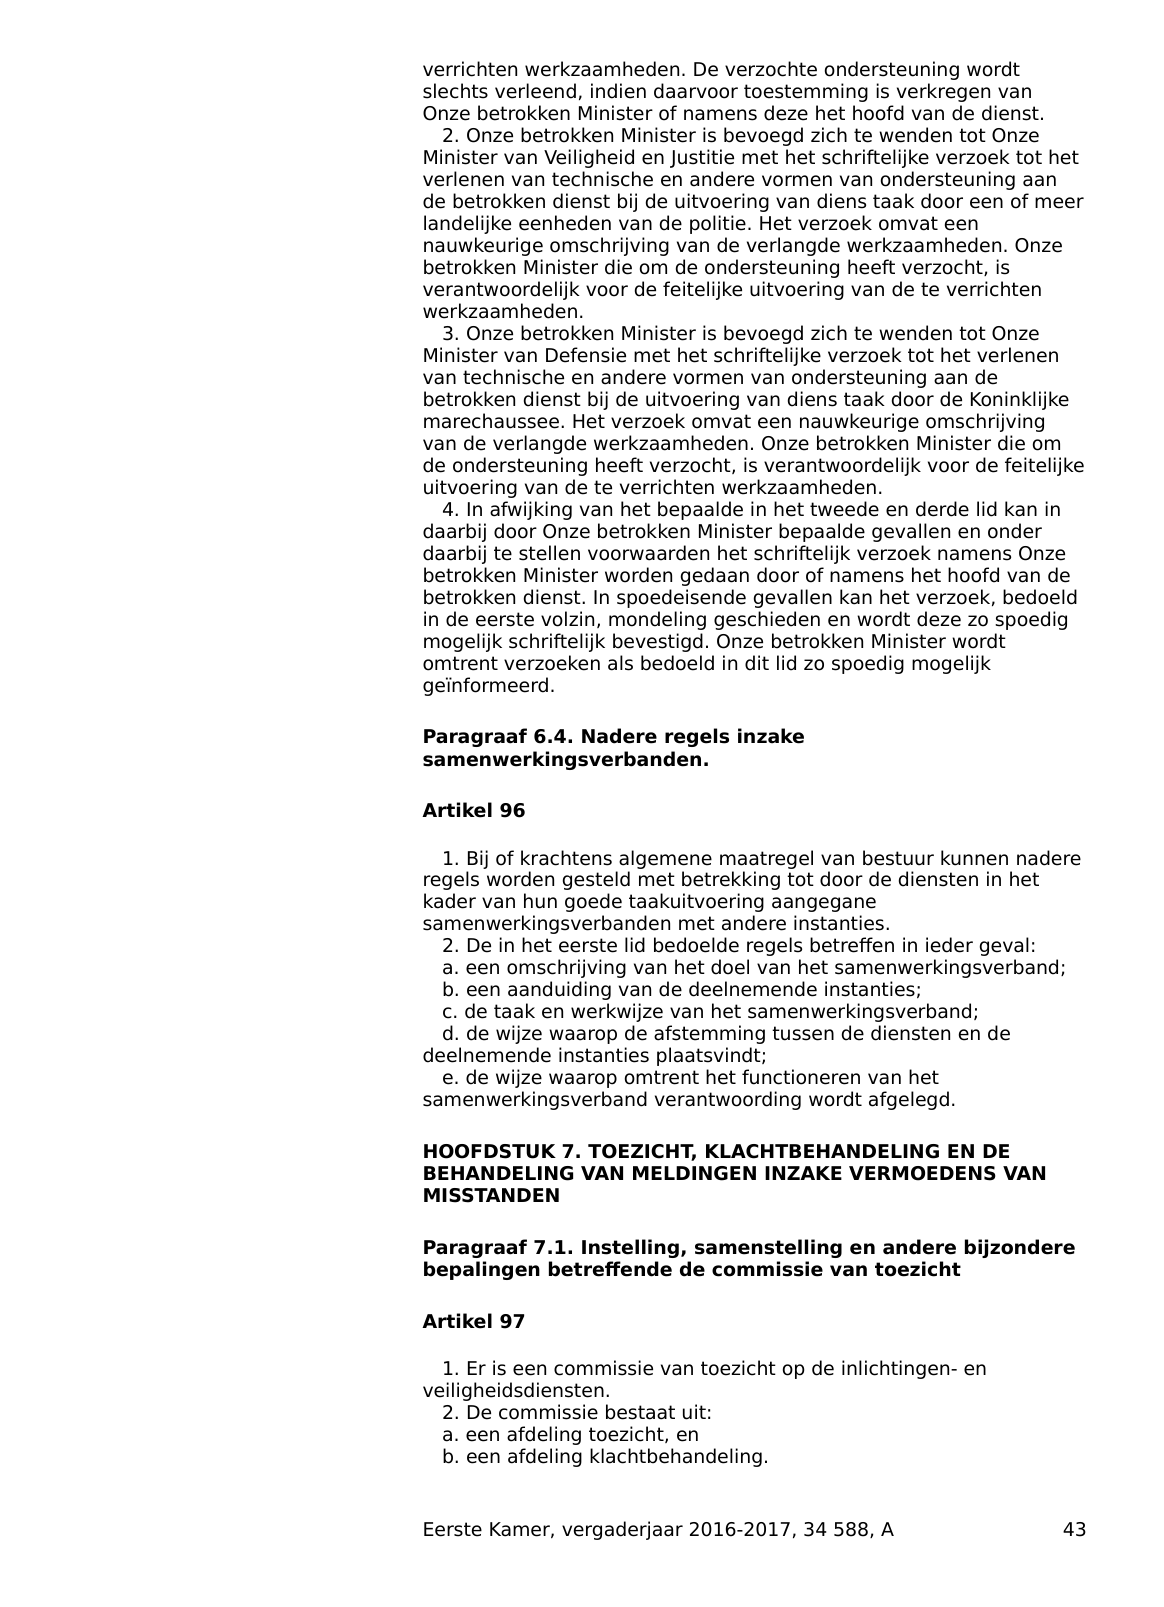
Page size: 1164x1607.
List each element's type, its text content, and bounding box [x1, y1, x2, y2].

subtitle Paragraaf 6.4. Nadere regels inzake samenwerkingsverbanden. [422, 726, 1087, 770]
subtitle Artikel 97 [422, 1311, 1087, 1333]
text c. de taak en werkwijze van het samenwerkingsverband; [422, 1001, 1087, 1023]
text b. een aanduiding van de deelnemende instanties; [422, 979, 1087, 1001]
text 2. De in het eerste lid bedoelde regels betreffen in ieder geval: [422, 935, 1087, 957]
text verrichten werkzaamheden. De verzochte ondersteuning wordt slechts verleend, indien daarvoor toestemming is verkregen van Onze betrokken Minister of namens deze het hoofd van de dienst. [422, 59, 1087, 125]
subtitle Paragraaf 7.1. Instelling, samenstelling en andere bijzondere bepalingen betreffende de commissie van toezicht [422, 1237, 1087, 1281]
text e. de wijze waarop omtrent het functioneren van het samenwerkingsverband verantwoording wordt afgelegd. [422, 1067, 1087, 1111]
text d. de wijze waarop de afstemming tussen de diensten en de deelnemende instanties plaatsvindt; [422, 1023, 1087, 1067]
text 1. Er is een commissie van toezicht op de inlichtingen- en veiligheidsdiensten. [422, 1358, 1087, 1402]
text 3. Onze betrokken Minister is bevoegd zich te wenden tot Onze Minister van Defensie met het schriftelijke verzoek tot het verlenen van technische en andere vormen van ondersteuning aan de betrokken dienst bij de uitvoering van diens taak door de Koninklijke marechaussee. Het verzoek omvat een nauwkeurige omschrijving van de verlangde werkzaamheden. Onze betrokken Minister die om de ondersteuning heeft verzocht, is verantwoordelijk voor de feitelijke uitvoering van de te verrichten werkzaamheden. [422, 323, 1087, 499]
text 1. Bij of krachtens algemene maatregel van bestuur kunnen nadere regels worden gesteld met betrekking tot door de diensten in het kader van hun goede taakuitvoering aangegane samenwerkingsverbanden met andere instanties. [422, 847, 1087, 935]
text a. een afdeling toezicht, en [422, 1424, 1087, 1446]
text a. een omschrijving van het doel van het samenwerkingsverband; [422, 957, 1087, 979]
subtitle Artikel 96 [422, 800, 1087, 822]
text b. een afdeling klachtbehandeling. [422, 1446, 1087, 1468]
subtitle HOOFDSTUK 7. TOEZICHT, KLACHTBEHANDELING EN DE BEHANDELING VAN MELDINGEN INZAKE VERMOEDENS VAN MISSTANDEN [422, 1141, 1087, 1207]
text 2. Onze betrokken Minister is bevoegd zich te wenden tot Onze Minister van Veiligheid en Justitie met het schriftelijke verzoek tot het verlenen van technische en andere vormen van ondersteuning aan de betrokken dienst bij de uitvoering van diens taak door een of meer landelijke eenheden van de politie. Het verzoek omvat een nauwkeurige omschrijving van de verlangde werkzaamheden. Onze betrokken Minister die om de ondersteuning heeft verzocht, is verantwoordelijk voor de feitelijke uitvoering van de te verrichten werkzaamheden. [422, 125, 1087, 323]
text 2. De commissie bestaat uit: [422, 1402, 1087, 1424]
text 4. In afwijking van het bepaalde in het tweede en derde lid kan in daarbij door Onze betrokken Minister bepaalde gevallen en onder daarbij te stellen voorwaarden het schriftelijk verzoek namens Onze betrokken Minister worden gedaan door of namens het hoofd van de betrokken dienst. In spoedeisende gevallen kan het verzoek, bedoeld in de eerste volzin, mondeling geschieden en wordt deze zo spoedig mogelijk schriftelijk bevestigd. Onze betrokken Minister wordt omtrent verzoeken als bedoeld in dit lid zo spoedig mogelijk geïnformeerd. [422, 499, 1087, 696]
